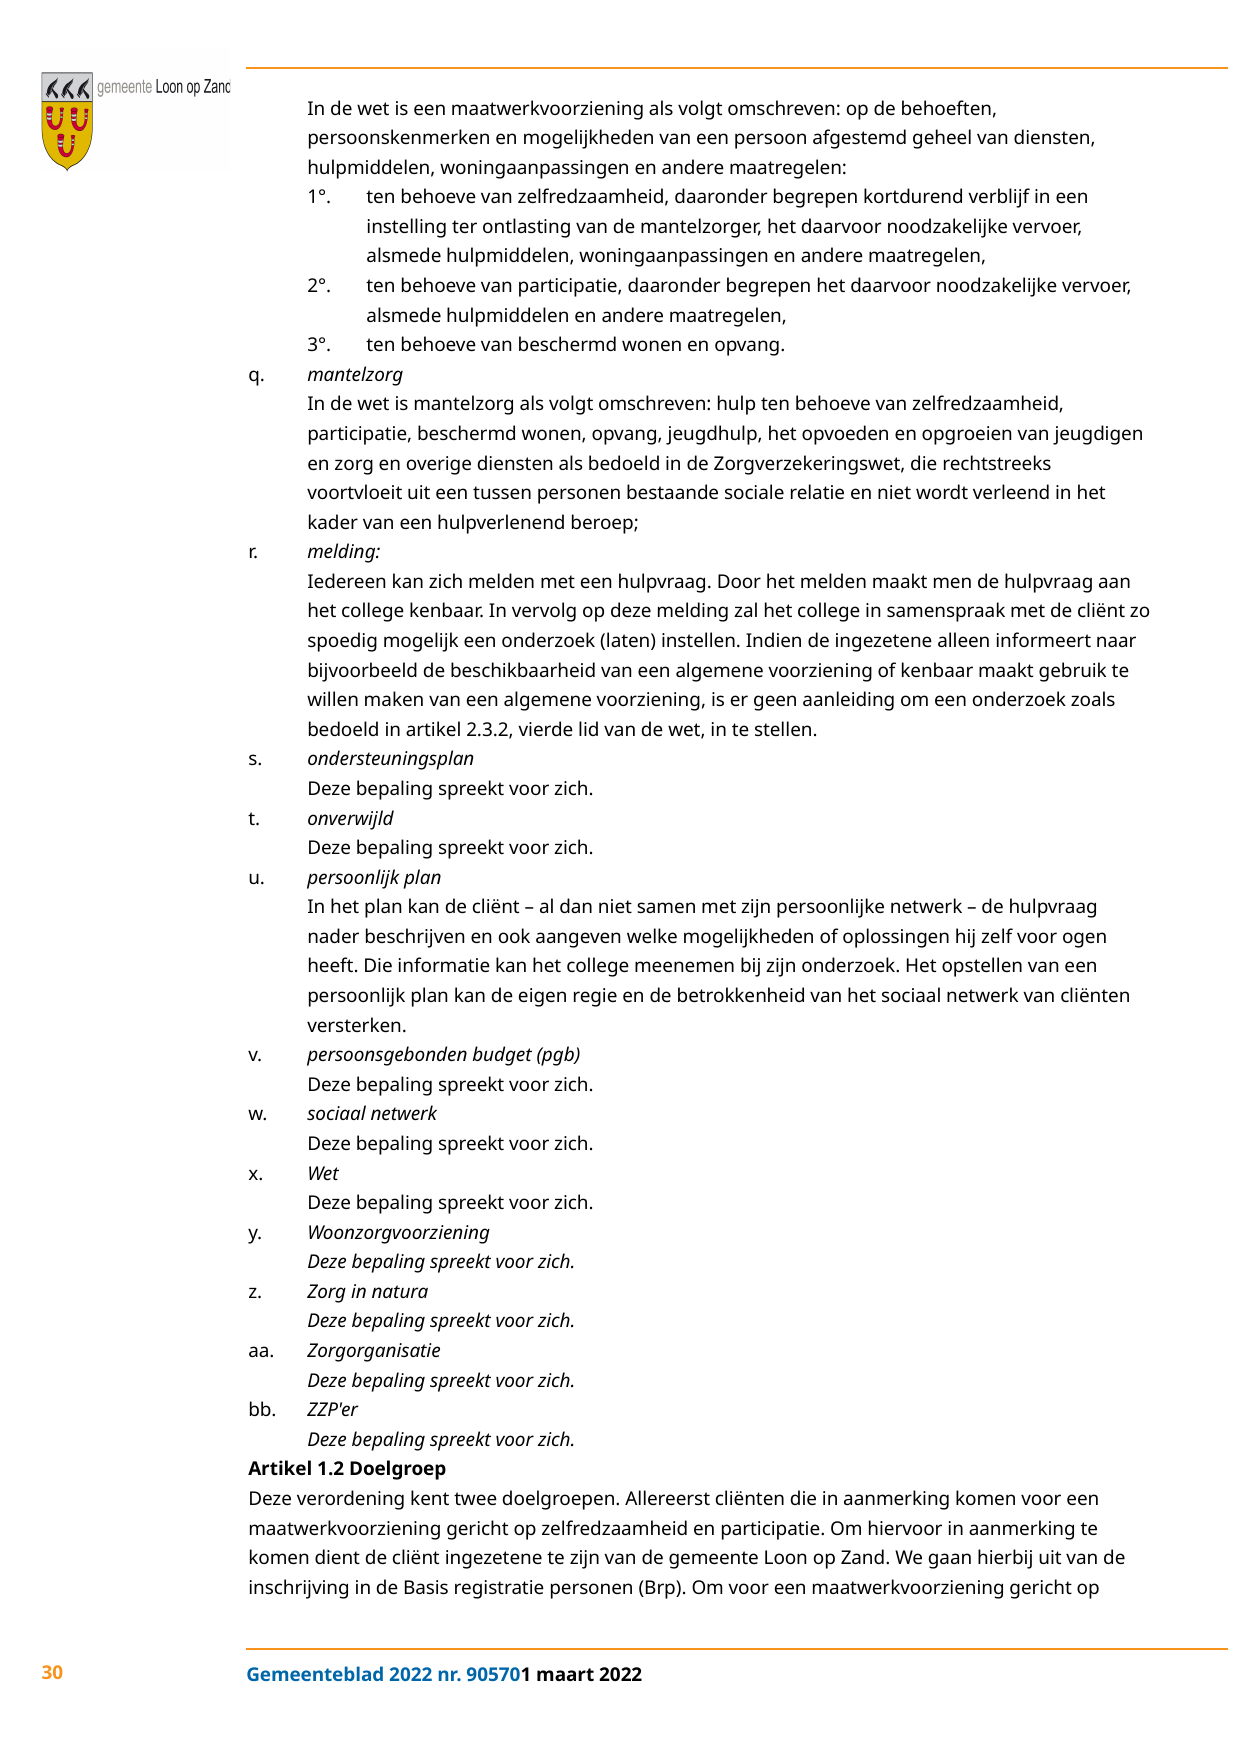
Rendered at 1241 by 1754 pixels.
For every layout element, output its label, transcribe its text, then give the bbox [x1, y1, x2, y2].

list sociaal netwerk [248, 1101, 1152, 1126]
list ondersteuningsplan [248, 746, 1152, 771]
list Zorg in natura [248, 1278, 1152, 1304]
list Deze bepaling spreekt voor zich. [248, 834, 1152, 860]
list Iedereen kan zich melden met een hulpvraag. Door het melden maakt men de hulpvraag aan het college kenbaar. In vervolg op deze melding zal het college in samenspraak met de cliënt zo spoedig mogelijk een onderzoek (laten) instellen. Indien de ingezetene alleen informeert naar bijvoorbeeld de beschikbaarheid van een algemene voorziening of kenbaar maakt gebruik te willen maken van een algemene voorziening, is er geen aanleiding om een onderzoek zoals bedoeld in artikel 2.3.2, vierde lid van de wet, in te stellen. [248, 568, 1152, 742]
list mantelzorg [248, 361, 1152, 387]
list ZZP'er [248, 1396, 1152, 1422]
list Deze bepaling spreekt voor zich. [248, 1367, 1152, 1393]
list onverwijld [248, 805, 1152, 831]
list ten behoeve van beschermd wonen en opvang. [307, 331, 1152, 357]
list Deze bepaling spreekt voor zich. [248, 1071, 1152, 1097]
text Artikel 1.2 Doelgroep [248, 1456, 1152, 1481]
list ten behoeve van zelfredzaamheid, daaronder begrepen kortdurend verblijf in een instelling ter ontlasting van de mantelzorger, het daarvoor noodzakelijke vervoer, alsmede hulpmiddelen, woningaanpassingen en andere maatregelen, [307, 183, 1152, 268]
picture [41, 47, 231, 172]
list persoonlijk plan [248, 864, 1152, 890]
list Deze bepaling spreekt voor zich. [248, 1426, 1152, 1452]
text Deze verordening kent twee doelgroepen. Allereerst cliënten die in aanmerking komen voor een maatwerkvoorziening gericht op zelfredzaamheid en participatie. Om hiervoor in aanmerking te komen dient de cliënt ingezetene te zijn van de gemeente Loon op Zand. We gaan hierbij uit van de inschrijving in de Basis registratie personen (Brp). Om voor een maatwerkvoorziening gericht op [248, 1485, 1152, 1600]
list In de wet is mantelzorg als volgt omschreven: hulp ten behoeve van zelfredzaamheid, participatie, beschermd wonen, opvang, jeugdhulp, het opvoeden en opgroeien van jeugdigen en zorg en overige diensten als bedoeld in de Zorgverzekeringswet, die rechtstreeks voortvloeit uit een tussen personen bestaande sociale relatie en niet wordt verleend in het kader van een hulpverlenend beroep; [248, 391, 1152, 535]
list In de wet is een maatwerkvoorziening als volgt omschreven: op de behoeften, persoonskenmerken en mogelijkheden van een persoon afgestemd geheel van diensten, hulpmiddelen, woningaanpassingen en andere maatregelen: [248, 95, 1152, 180]
list Wet [248, 1160, 1152, 1186]
list Woonzorgvoorziening [248, 1219, 1152, 1245]
list Deze bepaling spreekt voor zich. [248, 1130, 1152, 1156]
list Deze bepaling spreekt voor zich. [248, 1189, 1152, 1215]
list In het plan kan de cliënt – al dan niet samen met zijn persoonlijke netwerk – de hulpvraag nader beschrijven en ook aangeven welke mogelijkheden of oplossingen hij zelf voor ogen heeft. Die informatie kan het college meenemen bij zijn onderzoek. Het opstellen van een persoonlijk plan kan de eigen regie en de betrokkenheid van het sociaal netwerk van cliënten versterken. [248, 893, 1152, 1038]
list melding: [248, 538, 1152, 564]
list Deze bepaling spreekt voor zich. [248, 775, 1152, 801]
list ten behoeve van participatie, daaronder begrepen het daarvoor noodzakelijke vervoer, alsmede hulpmiddelen en andere maatregelen, [307, 272, 1152, 328]
list persoonsgebonden budget (pgb) [248, 1041, 1152, 1067]
list Zorgorganisatie [248, 1337, 1152, 1363]
list Deze bepaling spreekt voor zich. [248, 1248, 1152, 1274]
list Deze bepaling spreekt voor zich. [248, 1308, 1152, 1333]
